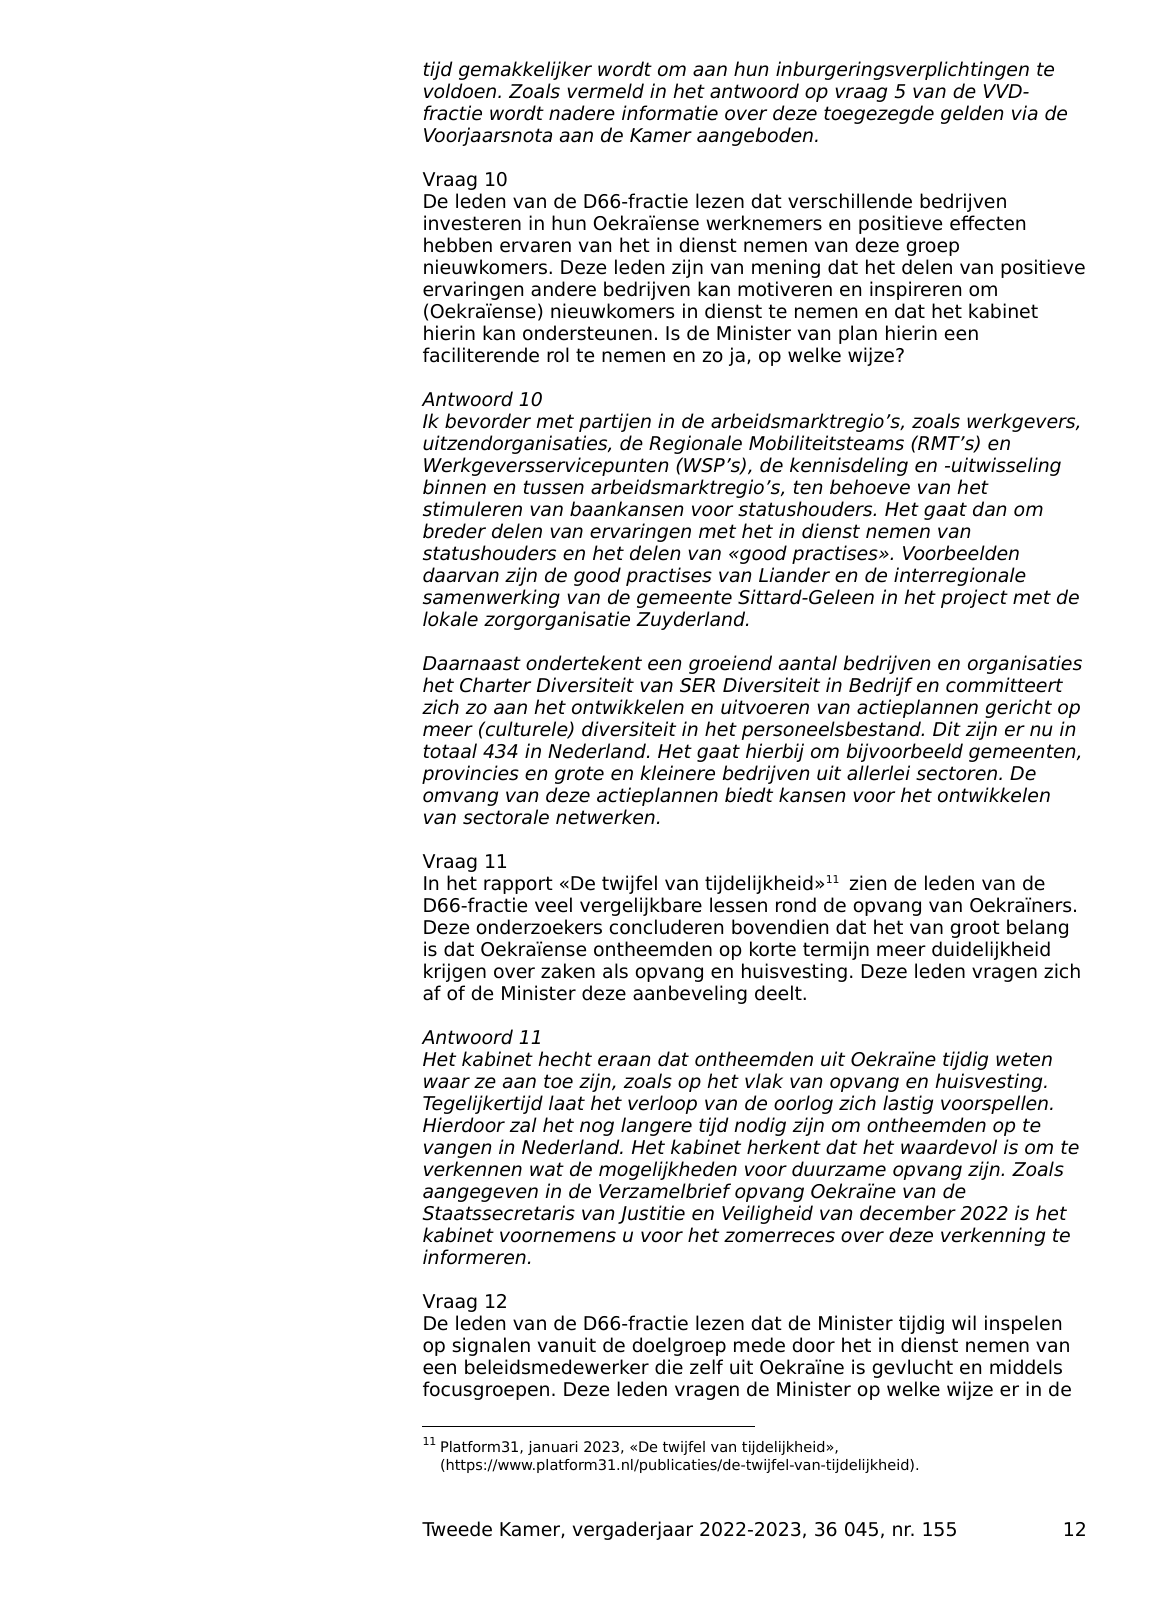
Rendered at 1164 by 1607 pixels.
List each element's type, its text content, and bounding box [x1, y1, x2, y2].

text tijd gemakkelijker wordt om aan hun inburgeringsverplichtingen te voldoen. Zoals vermeld in het antwoord op vraag 5 van de VVD-fractie wordt nadere informatie over deze toegezegde gelden via de Voorjaarsnota aan de Kamer aangeboden. [422, 59, 1087, 147]
text Vraag 10 [422, 169, 1087, 191]
text Antwoord 11 [422, 1027, 1087, 1049]
text Vraag 12 [422, 1291, 1087, 1313]
text In het rapport «De twijfel van tijdelijkheid» zien de leden van de D66-fractie veel vergelijkbare lessen rond de opvang van Oekraïners. Deze onderzoekers concluderen bovendien dat het van groot belang is dat Oekraïense ontheemden op korte termijn meer duidelijkheid krijgen over zaken als opvang en huisvesting. Deze leden vragen zich af of de Minister deze aanbeveling deelt. [422, 873, 1087, 1005]
text De leden van de D66-fractie lezen dat de Minister tijdig wil inspelen op signalen vanuit de doelgroep mede door het in dienst nemen van een beleidsmedewerker die zelf uit Oekraïne is gevlucht en middels focusgroepen. Deze leden vragen de Minister op welke wijze er in de [422, 1313, 1087, 1401]
text Het kabinet hecht eraan dat ontheemden uit Oekraïne tijdig weten waar ze aan toe zijn, zoals op het vlak van opvang en huisvesting. Tegelijkertijd laat het verloop van de oorlog zich lastig voorspellen. Hierdoor zal het nog langere tijd nodig zijn om ontheemden op te vangen in Nederland. Het kabinet herkent dat het waardevol is om te verkennen wat de mogelijkheden voor duurzame opvang zijn. Zoals aangegeven in de Verzamelbrief opvang Oekraïne van de Staatssecretaris van Justitie en Veiligheid van december 2022 is het kabinet voornemens u voor het zomerreces over deze verkenning te informeren. [422, 1049, 1087, 1269]
text Vraag 11 [422, 851, 1087, 873]
text Ik bevorder met partijen in de arbeidsmarktregio’s, zoals werkgevers, uitzendorganisaties, de Regionale Mobiliteitsteams (RMT’s) en Werkgeversservicepunten (WSP’s), de kennisdeling en -uitwisseling binnen en tussen arbeidsmarktregio’s, ten behoeve van het stimuleren van baankansen voor statushouders. Het gaat dan om breder delen van ervaringen met het in dienst nemen van statushouders en het delen van «good practises». Voorbeelden daarvan zijn de good practises van Liander en de interregionale samenwerking van de gemeente Sittard-Geleen in het project met de lokale zorgorganisatie Zuyderland. [422, 411, 1087, 631]
text Daarnaast ondertekent een groeiend aantal bedrijven en organisaties het Charter Diversiteit van SER Diversiteit in Bedrijf en committeert zich zo aan het ontwikkelen en uitvoeren van actieplannen gericht op meer (culturele) diversiteit in het personeelsbestand. Dit zijn er nu in totaal 434 in Nederland. Het gaat hierbij om bijvoorbeeld gemeenten, provincies en grote en kleinere bedrijven uit allerlei sectoren. De omvang van deze actieplannen biedt kansen voor het ontwikkelen van sectorale netwerken. [422, 653, 1087, 829]
text De leden van de D66-fractie lezen dat verschillende bedrijven investeren in hun Oekraïense werknemers en positieve effecten hebben ervaren van het in dienst nemen van deze groep nieuwkomers. Deze leden zijn van mening dat het delen van positieve ervaringen andere bedrijven kan motiveren en inspireren om (Oekraïense) nieuwkomers in dienst te nemen en dat het kabinet hierin kan ondersteunen. Is de Minister van plan hierin een faciliterende rol te nemen en zo ja, op welke wijze? [422, 191, 1087, 367]
text Platform31, januari 2023, «De twijfel van tijdelijkheid», (https://www.platform31.nl/publicaties/de-twijfel-van-tijdelijkheid). [422, 1435, 1087, 1474]
text Antwoord 10 [422, 389, 1087, 411]
